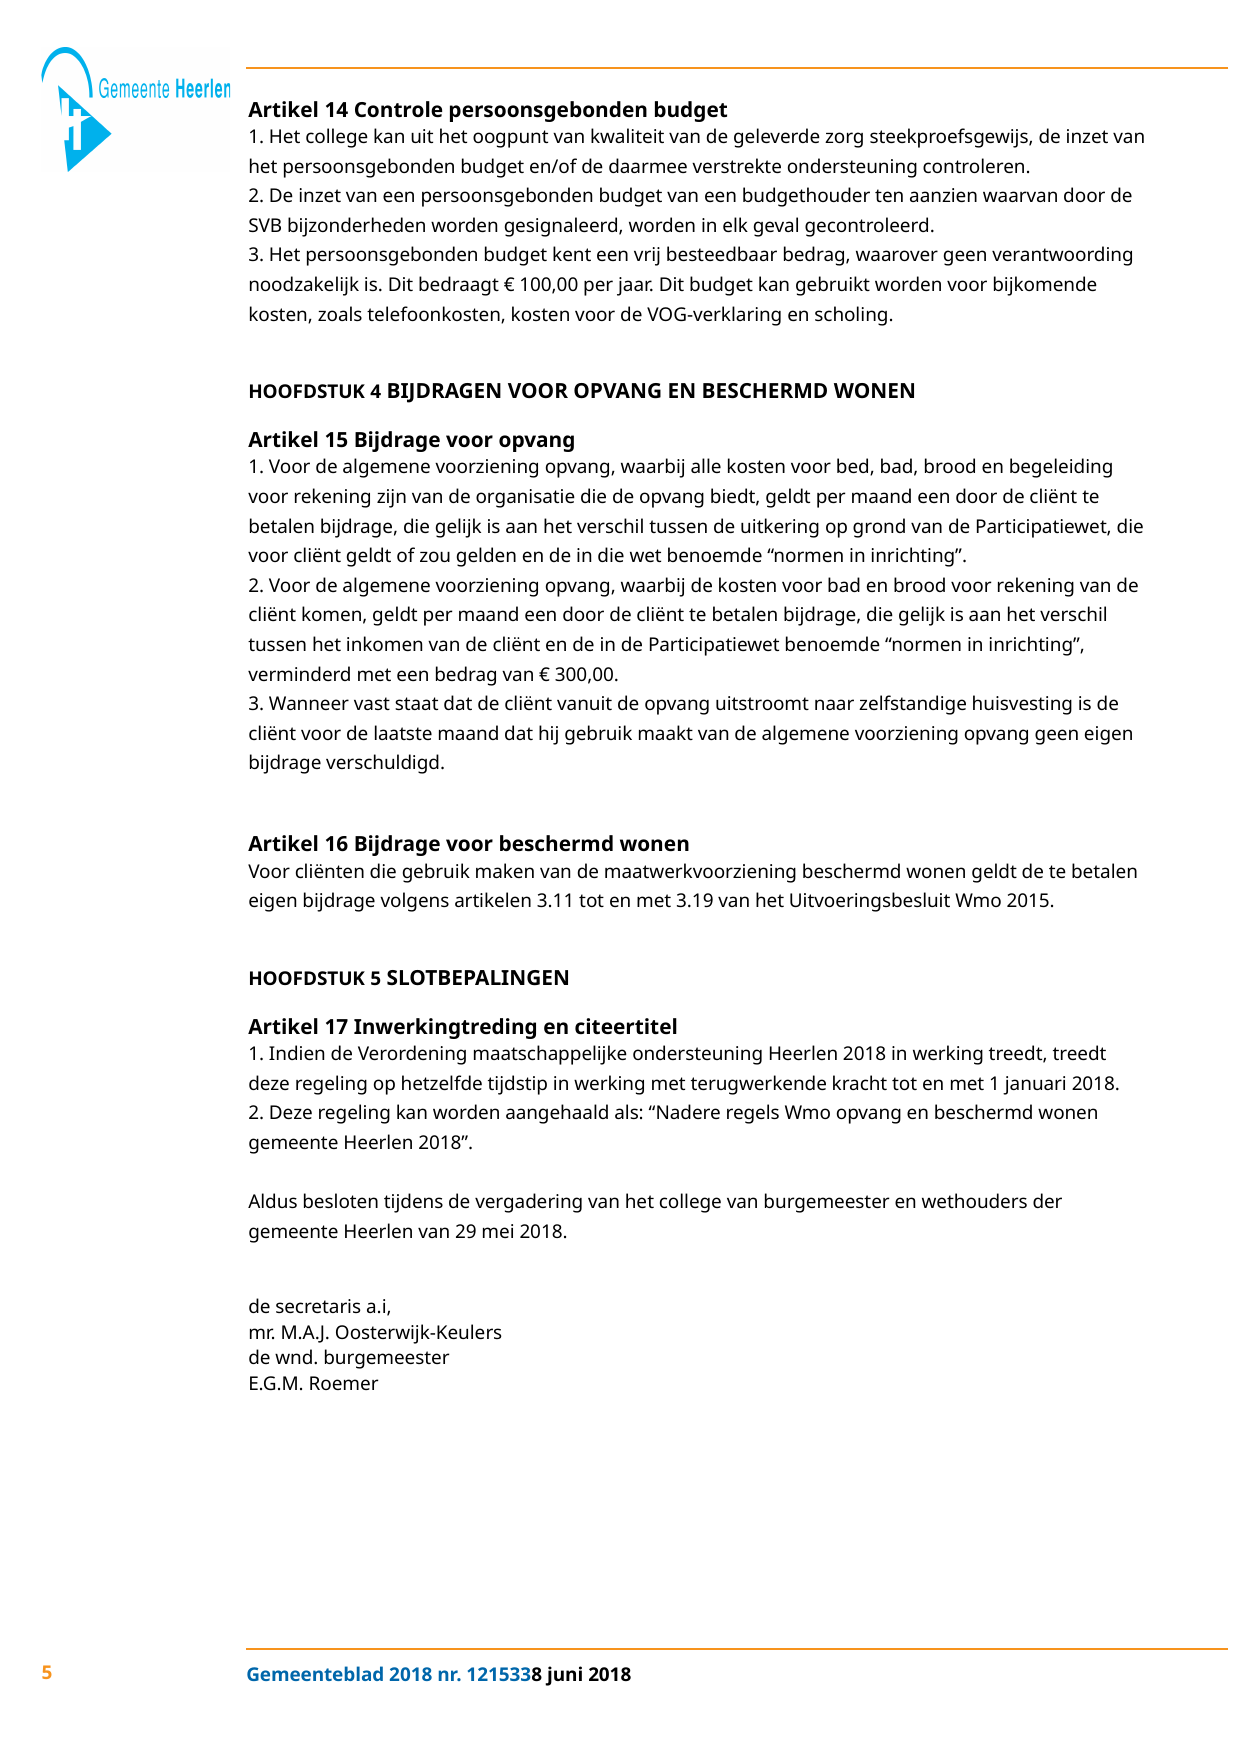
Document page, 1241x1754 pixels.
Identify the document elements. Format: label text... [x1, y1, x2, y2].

text Artikel 17 Inwerkingtreding en citeertitel [248, 1012, 1152, 1040]
picture [41, 47, 58, 70]
text mr. M.A.J. Oosterwijk-Keulers [248, 1319, 1152, 1344]
text 3. Wanneer vast staat dat de cliënt vanuit de opvang uitstroomt naar zelfstandige huisvesting is de cliënt voor de laatste maand dat hij gebruik maakt van de algemene voorziening opvang geen eigen bijdrage verschuldigd. [248, 690, 1152, 775]
text Artikel 14 Controle persoonsgebonden budget [248, 95, 1152, 123]
text HOOFDSTUK 4 BIJDRAGEN VOOR OPVANG EN BESCHERMD WONEN [248, 376, 1152, 404]
text E.G.M. Roemer [248, 1370, 1152, 1396]
text de secretaris a.i, [248, 1293, 1152, 1319]
text 2. Voor de algemene voorziening opvang, waarbij de kosten voor bad en brood voor rekening van de cliënt komen, geldt per maand een door de cliënt te betalen bijdrage, die gelijk is aan het verschil tussen het inkomen van de cliënt en de in de Participatiewet benoemde “normen in inrichting”, verminderd met een bedrag van € 300,00. [248, 572, 1152, 686]
text Aldus besloten tijdens de vergadering van het college van burgemeester en wethouders der gemeente Heerlen van 29 mei 2018. [248, 1188, 1152, 1244]
picture [41, 47, 231, 172]
text Voor cliënten die gebruik maken van de maatwerkvoorziening beschermd wonen geldt de te betalen eigen bijdrage volgens artikelen 3.11 tot en met 3.19 van het Uitvoeringsbesluit Wmo 2015. [248, 858, 1152, 913]
text 1. Indien de Verordening maatschappelijke ondersteuning Heerlen 2018 in werking treedt, treedt deze regeling op hetzelfde tijdstip in werking met terugwerkende kracht tot en met 1 januari 2018. [248, 1040, 1152, 1096]
text Artikel 15 Bijdrage voor opvang [248, 425, 1152, 454]
text de wnd. burgemeester [248, 1344, 1152, 1370]
text Artikel 16 Bijdrage voor beschermd wonen [248, 829, 1152, 858]
text 1. Het college kan uit het oogpunt van kwaliteit van de geleverde zorg steekproefsgewijs, de inzet van het persoonsgebonden budget en/of de daarmee verstrekte ondersteuning controleren. [248, 123, 1152, 178]
text 2. De inzet van een persoonsgebonden budget van een budgethouder ten aanzien waarvan door de SVB bijzonderheden worden gesignaleerd, worden in elk geval gecontroleerd. [248, 182, 1152, 238]
text 2. Deze regeling kan worden aangehaald als: “Nadere regels Wmo opvang en beschermd wonen gemeente Heerlen 2018”. [248, 1099, 1152, 1155]
text 1. Voor de algemene voorziening opvang, waarbij alle kosten voor bed, bad, brood en begeleiding voor rekening zijn van de organisatie die de opvang biedt, geldt per maand een door de cliënt te betalen bijdrage, die gelijk is aan het verschil tussen de uitkering op grond van de Participatiewet, die voor cliënt geldt of zou gelden en de in die wet benoemde “normen in inrichting”. [248, 454, 1152, 568]
text HOOFDSTUK 5 SLOTBEPALINGEN [248, 963, 1152, 991]
text 3. Het persoonsgebonden budget kent een vrij besteedbaar bedrag, waarover geen verantwoording noodzakelijk is. Dit bedraagt € 100,00 per jaar. Dit budget kan gebruikt worden voor bijkomende kosten, zoals telefoonkosten, kosten voor de VOG-verklaring en scholing. [248, 242, 1152, 326]
